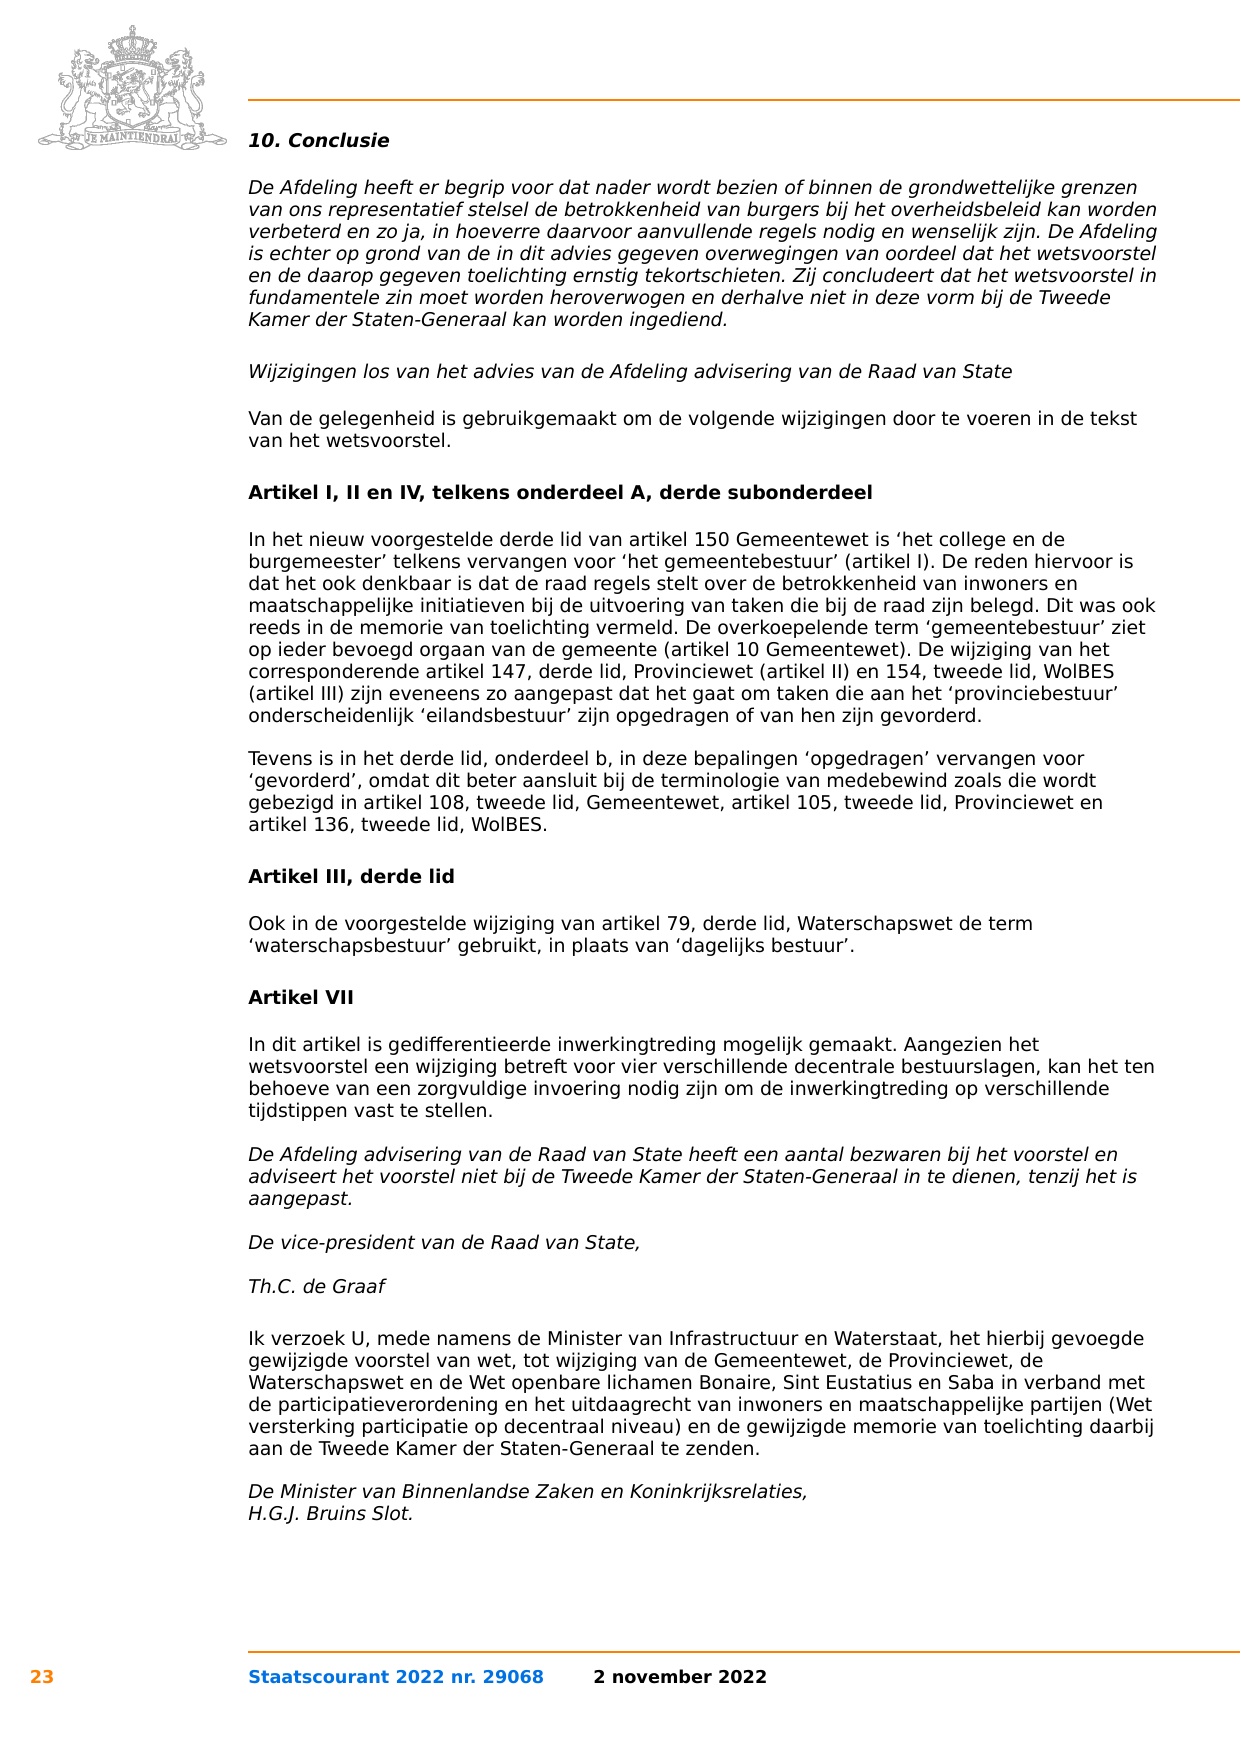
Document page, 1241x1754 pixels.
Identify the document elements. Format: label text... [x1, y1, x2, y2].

text In het nieuw voorgestelde derde lid van artikel 150 Gemeentewet is ‘het college en de burgemeester’ telkens vervangen voor ‘het gemeentebestuur’ (artikel I). De reden hiervoor is dat het ook denkbaar is dat de raad regels stelt over de betrokkenheid van inwoners en maatschappelijke initiatieven bij de uitvoering van taken die bij de raad zijn belegd. Dit was ook reeds in de memorie van toelichting vermeld. De overkoepelende term ‘gemeentebestuur’ ziet op ieder bevoegd orgaan van de gemeente (artikel 10 Gemeentewet). De wijziging van het corresponderende artikel 147, derde lid, Provinciewet (artikel II) en 154, tweede lid, WolBES (artikel III) zijn eveneens zo aangepast dat het gaat om taken die aan het ‘provinciebestuur’ onderscheidenlijk ‘eilandsbestuur’ zijn opgedragen of van hen zijn gevorderd. [248, 529, 1163, 726]
subtitle Wijzigingen los van het advies van de Afdeling advisering van de Raad van State [248, 361, 1163, 383]
subtitle Artikel III, derde lid [248, 866, 1163, 888]
text Van de gelegenheid is gebruikgemaakt om de volgende wijzigingen door te voeren in de tekst van het wetsvoorstel. [248, 408, 1163, 452]
picture [38, 25, 227, 150]
text Ik verzoek U, mede namens de Minister van Infrastructuur en Waterstaat, het hierbij gevoegde gewijzigde voorstel van wet, tot wijziging van de Gemeentewet, de Provinciewet, de Waterschapswet en de Wet openbare lichamen Bonaire, Sint Eustatius en Saba in verband met de participatieverordening en het uitdaagrecht van inwoners en maatschappelijke partijen (Wet versterking participatie op decentraal niveau) en de gewijzigde memorie van toelichting daarbij aan de Tweede Kamer der Staten-Generaal te zenden. [248, 1328, 1163, 1459]
subtitle Artikel I, II en IV, telkens onderdeel A, derde subonderdeel [248, 482, 1163, 504]
text De Afdeling advisering van de Raad van State heeft een aantal bezwaren bij het voorstel en adviseert het voorstel niet bij de Tweede Kamer der Staten-Generaal in te dienen, tenzij het is aangepast. [248, 1144, 1163, 1210]
text Th.C. de Graaf [248, 1276, 1163, 1298]
text De Minister van Binnenlandse Zaken en Koninkrijksrelaties, H.G.J. Bruins Slot. [248, 1481, 1163, 1525]
text De Afdeling heeft er begrip voor dat nader wordt bezien of binnen de grondwettelijke grenzen van ons representatief stelsel de betrokkenheid van burgers bij het overheidsbeleid kan worden verbeterd en zo ja, in hoeverre daarvoor aanvullende regels nodig en wenselijk zijn. De Afdeling is echter op grond van de in dit advies gegeven overwegingen van oordeel dat het wetsvoorstel en de daarop gegeven toelichting ernstig tekortschieten. Zij concludeert dat het wetsvoorstel in fundamentele zin moet worden heroverwogen en derhalve niet in deze vorm bij de Tweede Kamer der Staten-Generaal kan worden ingediend. [248, 177, 1163, 331]
subtitle Artikel VII [248, 987, 1163, 1009]
subtitle 10. Conclusie [248, 130, 1163, 152]
text Tevens is in het derde lid, onderdeel b, in deze bepalingen ‘opgedragen’ vervangen voor ‘gevorderd’, omdat dit beter aansluit bij de terminologie van medebewind zoals die wordt gebezigd in artikel 108, tweede lid, Gemeentewet, artikel 105, tweede lid, Provinciewet en artikel 136, tweede lid, WolBES. [248, 748, 1163, 836]
text In dit artikel is gedifferentieerde inwerkingtreding mogelijk gemaakt. Aangezien het wetsvoorstel een wijziging betreft voor vier verschillende decentrale bestuurslagen, kan het ten behoeve van een zorgvuldige invoering nodig zijn om de inwerkingtreding op verschillende tijdstippen vast te stellen. [248, 1034, 1163, 1122]
text De vice-president van de Raad van State, [248, 1232, 1163, 1254]
text Ook in de voorgestelde wijziging van artikel 79, derde lid, Waterschapswet de term ‘waterschapsbestuur’ gebruikt, in plaats van ‘dagelijks bestuur’. [248, 913, 1163, 957]
